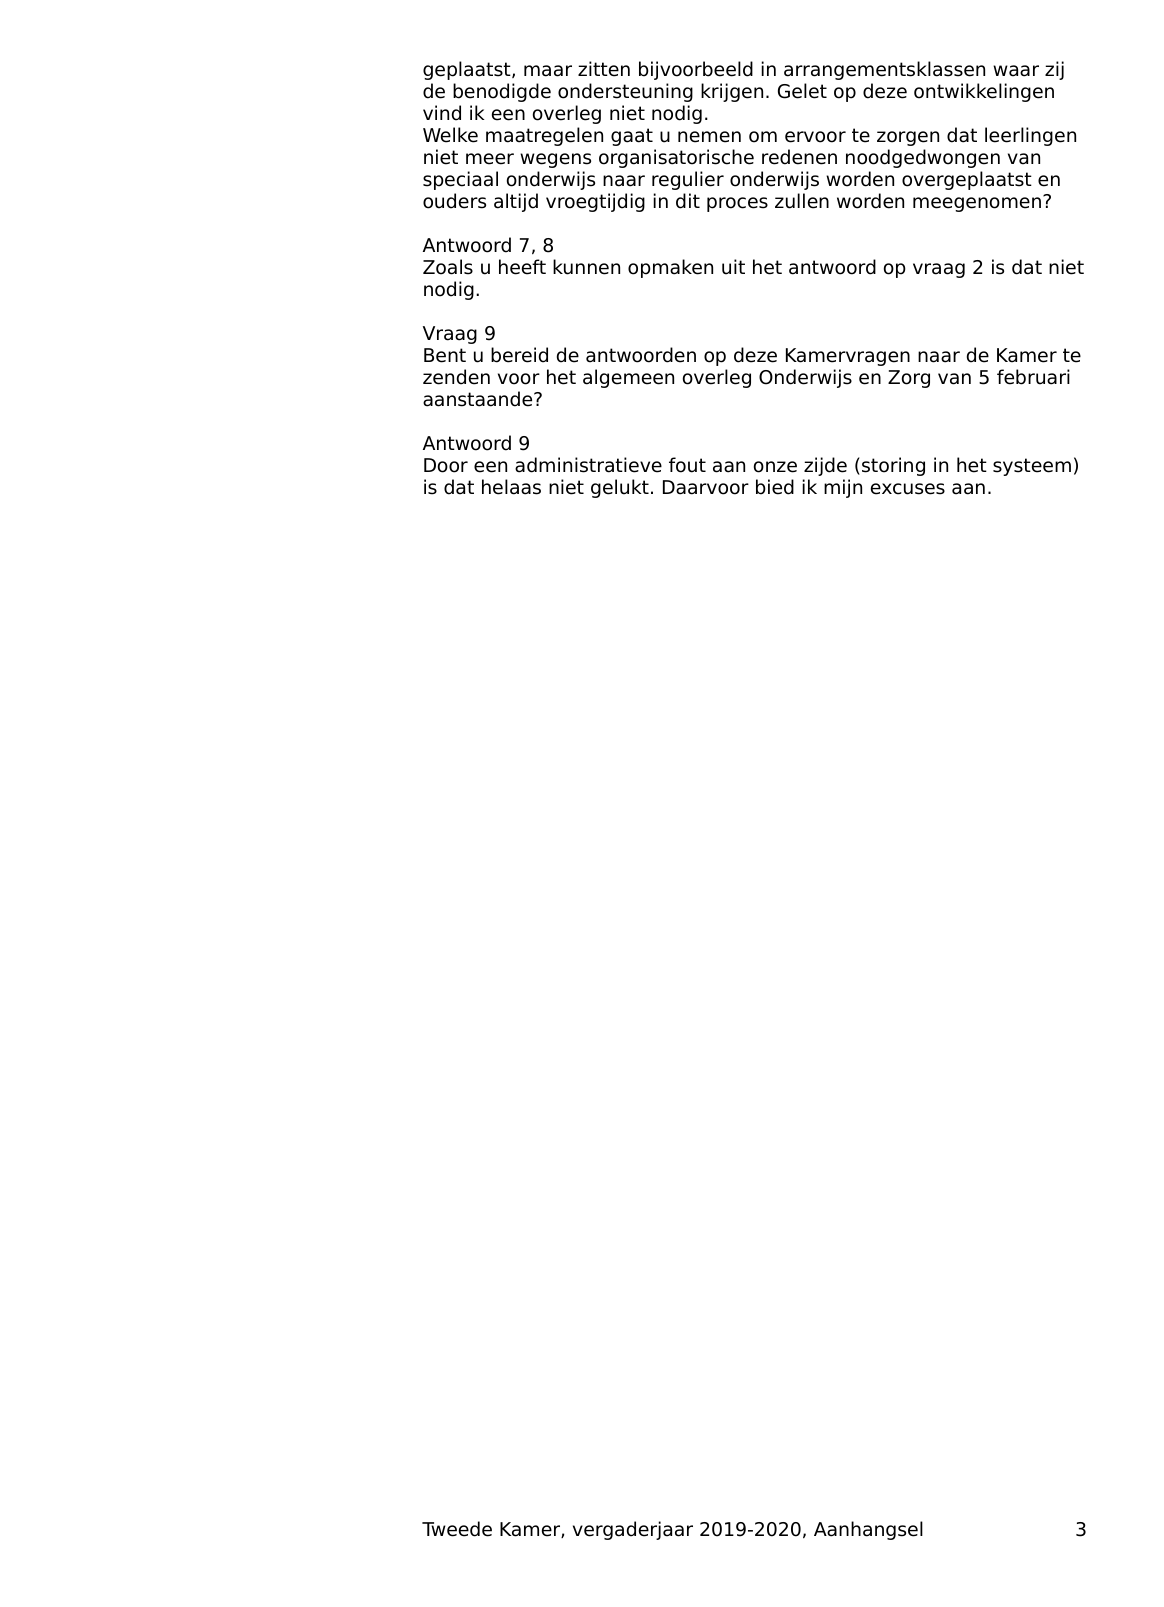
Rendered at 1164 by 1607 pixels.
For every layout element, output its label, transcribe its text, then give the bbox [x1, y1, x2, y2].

text Welke maatregelen gaat u nemen om ervoor te zorgen dat leerlingen niet meer wegens organisatorische redenen noodgedwongen van speciaal onderwijs naar regulier onderwijs worden overgeplaatst en ouders altijd vroegtijdig in dit proces zullen worden meegenomen? [422, 125, 1087, 213]
text Antwoord 7, 8 [422, 235, 1087, 257]
text Vraag 9 [422, 323, 1087, 345]
text Door een administratieve fout aan onze zijde (storing in het systeem) is dat helaas niet gelukt. Daarvoor bied ik mijn excuses aan. [422, 455, 1087, 499]
text Bent u bereid de antwoorden op deze Kamervragen naar de Kamer te zenden voor het algemeen overleg Onderwijs en Zorg van 5 februari aanstaande? [422, 345, 1087, 411]
text Zoals u heeft kunnen opmaken uit het antwoord op vraag 2 is dat niet nodig. [422, 257, 1087, 301]
text geplaatst, maar zitten bijvoorbeeld in arrangementsklassen waar zij de benodigde ondersteuning krijgen. Gelet op deze ontwikkelingen vind ik een overleg niet nodig. [422, 59, 1087, 125]
text Antwoord 9 [422, 433, 1087, 455]
